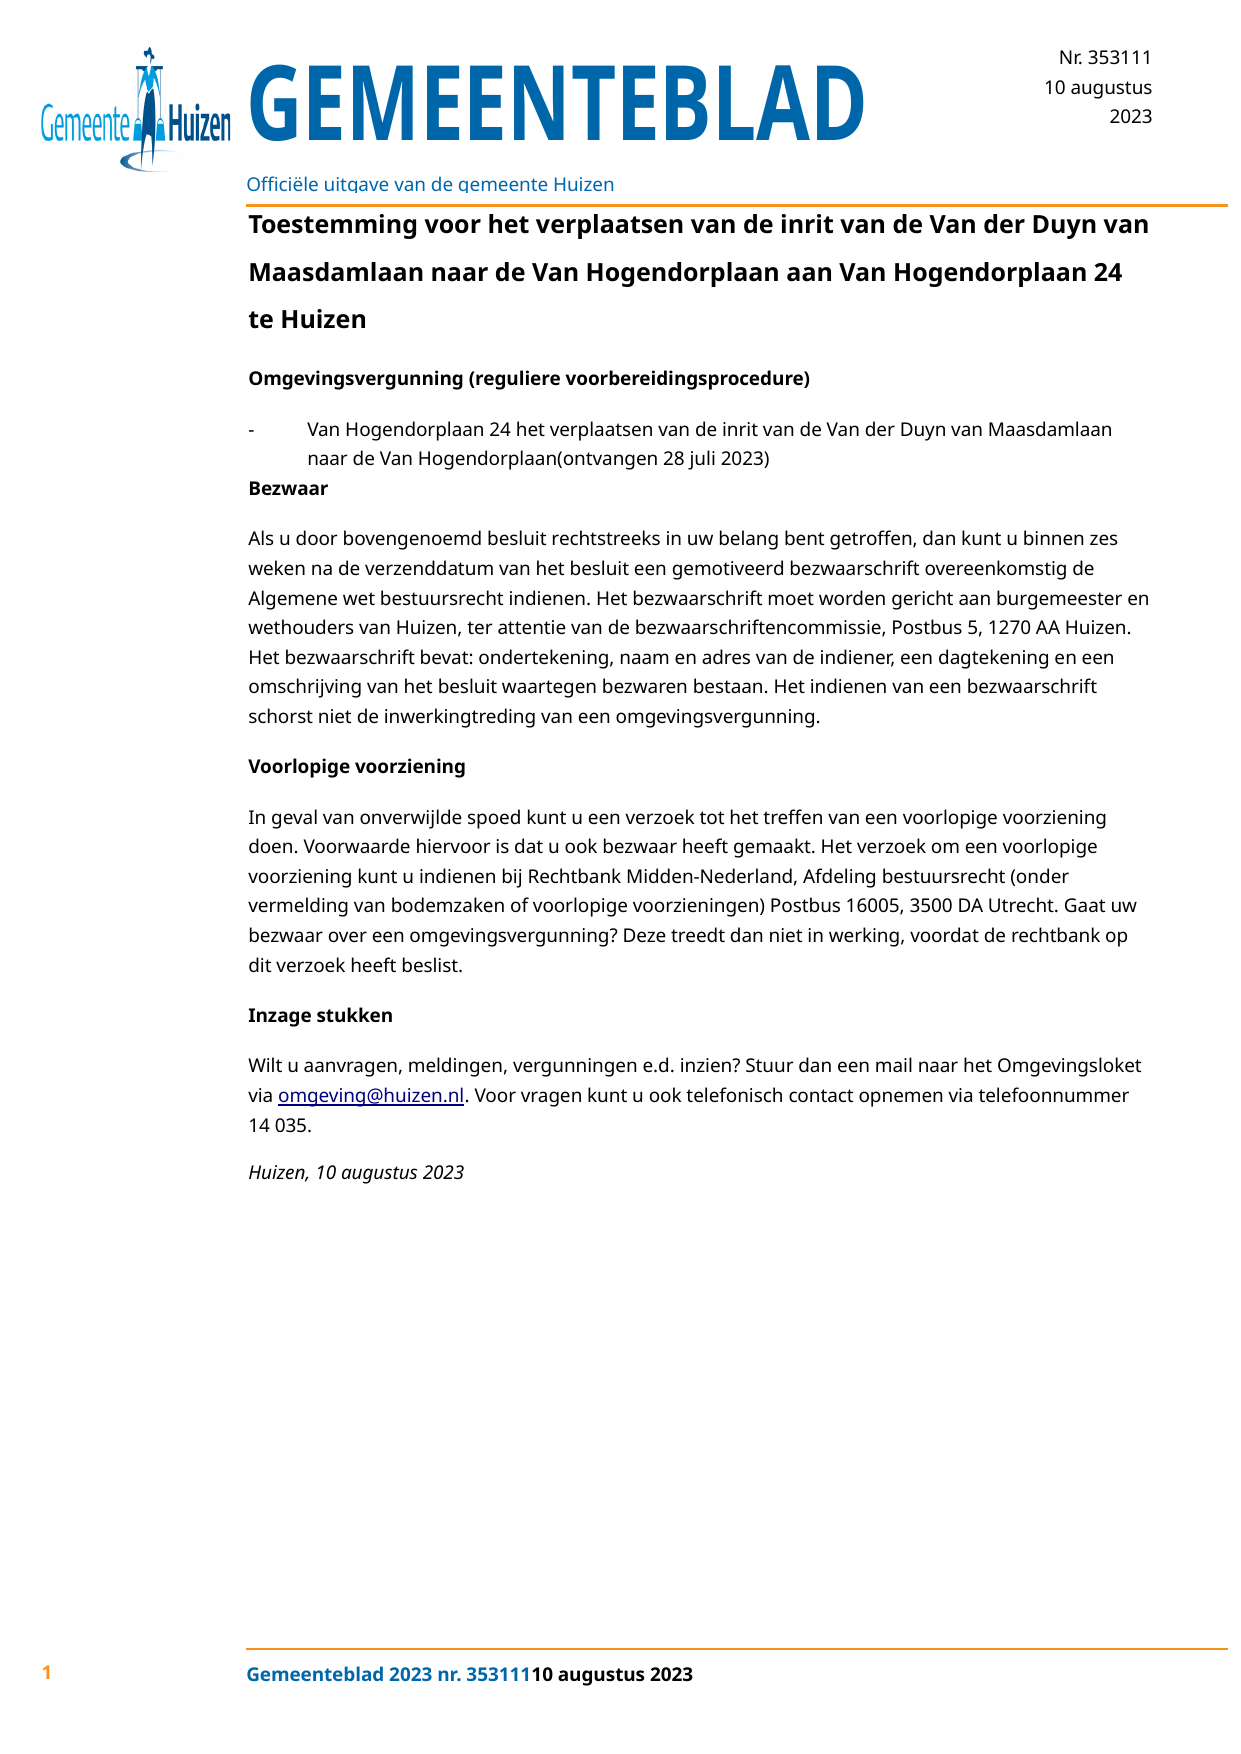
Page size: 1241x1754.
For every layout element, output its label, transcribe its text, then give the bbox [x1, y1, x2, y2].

text Toestemming voor het verplaatsen van de inrit van de Van der Duyn van Maasdamlaan naar de Van Hogendorplaan aan Van Hogendorplaan 24 te Huizen [248, 207, 1152, 336]
text Wilt u aanvragen, meldingen, vergunningen e.d. inzien? Stuur dan een mail naar het Omgevingsloket via omgeving@huizen.nl. Voor vragen kunt u ook telefonisch contact opnemen via telefoonnummer 14 035. [248, 1053, 1152, 1137]
text Als u door bovengenoemd besluit rechtstreeks in uw belang bent getroffen, dan kunt u binnen zes weken na de verzenddatum van het besluit een gemotiveerd bezwaarschrift overeenkomstig de Algemene wet bestuursrecht indienen. Het bezwaarschrift moet worden gericht aan burgemeester en wethouders van Huizen, ter attentie van de bezwaarschriftencommissie, Postbus 5, 1270 AA Huizen. Het bezwaarschrift bevat: ondertekening, naam en adres van de indiener, een dagtekening en een omschrijving van het besluit waartegen bezwaren bestaan. Het indienen van een bezwaarschrift schorst niet de inwerkingtreding van een omgevingsvergunning. [248, 526, 1152, 729]
text Omgevingsvergunning (reguliere voorbereidingsprocedure) [248, 366, 1152, 391]
picture [41, 47, 231, 172]
list Van Hogendorplaan 24 het verplaatsen van de inrit van de Van der Duyn van Maasdamlaan naar de Van Hogendorplaan(ontvangen 28 juli 2023) [248, 416, 1152, 471]
text Bezwaar [248, 475, 1152, 501]
text Inzage stukken [248, 1002, 1152, 1028]
text In geval van onverwijlde spoed kunt u een verzoek tot het treffen van een voorlopige voorziening doen. Voorwaarde hiervoor is dat u ook bezwaar heeft gemaakt. Het verzoek om een voorlopige voorziening kunt u indienen bij Rechtbank Midden-Nederland, Afdeling bestuursrecht (onder vermelding van bodemzaken of voorlopige voorzieningen) Postbus 16005, 3500 DA Utrecht. Gaat uw bezwaar over een omgevingsvergunning? Deze treedt dan niet in werking, voordat de rechtbank op dit verzoek heeft beslist. [248, 804, 1152, 977]
text Voorlopige voorziening [248, 753, 1152, 779]
text Huizen, 10 augustus 2023 [248, 1159, 1152, 1185]
